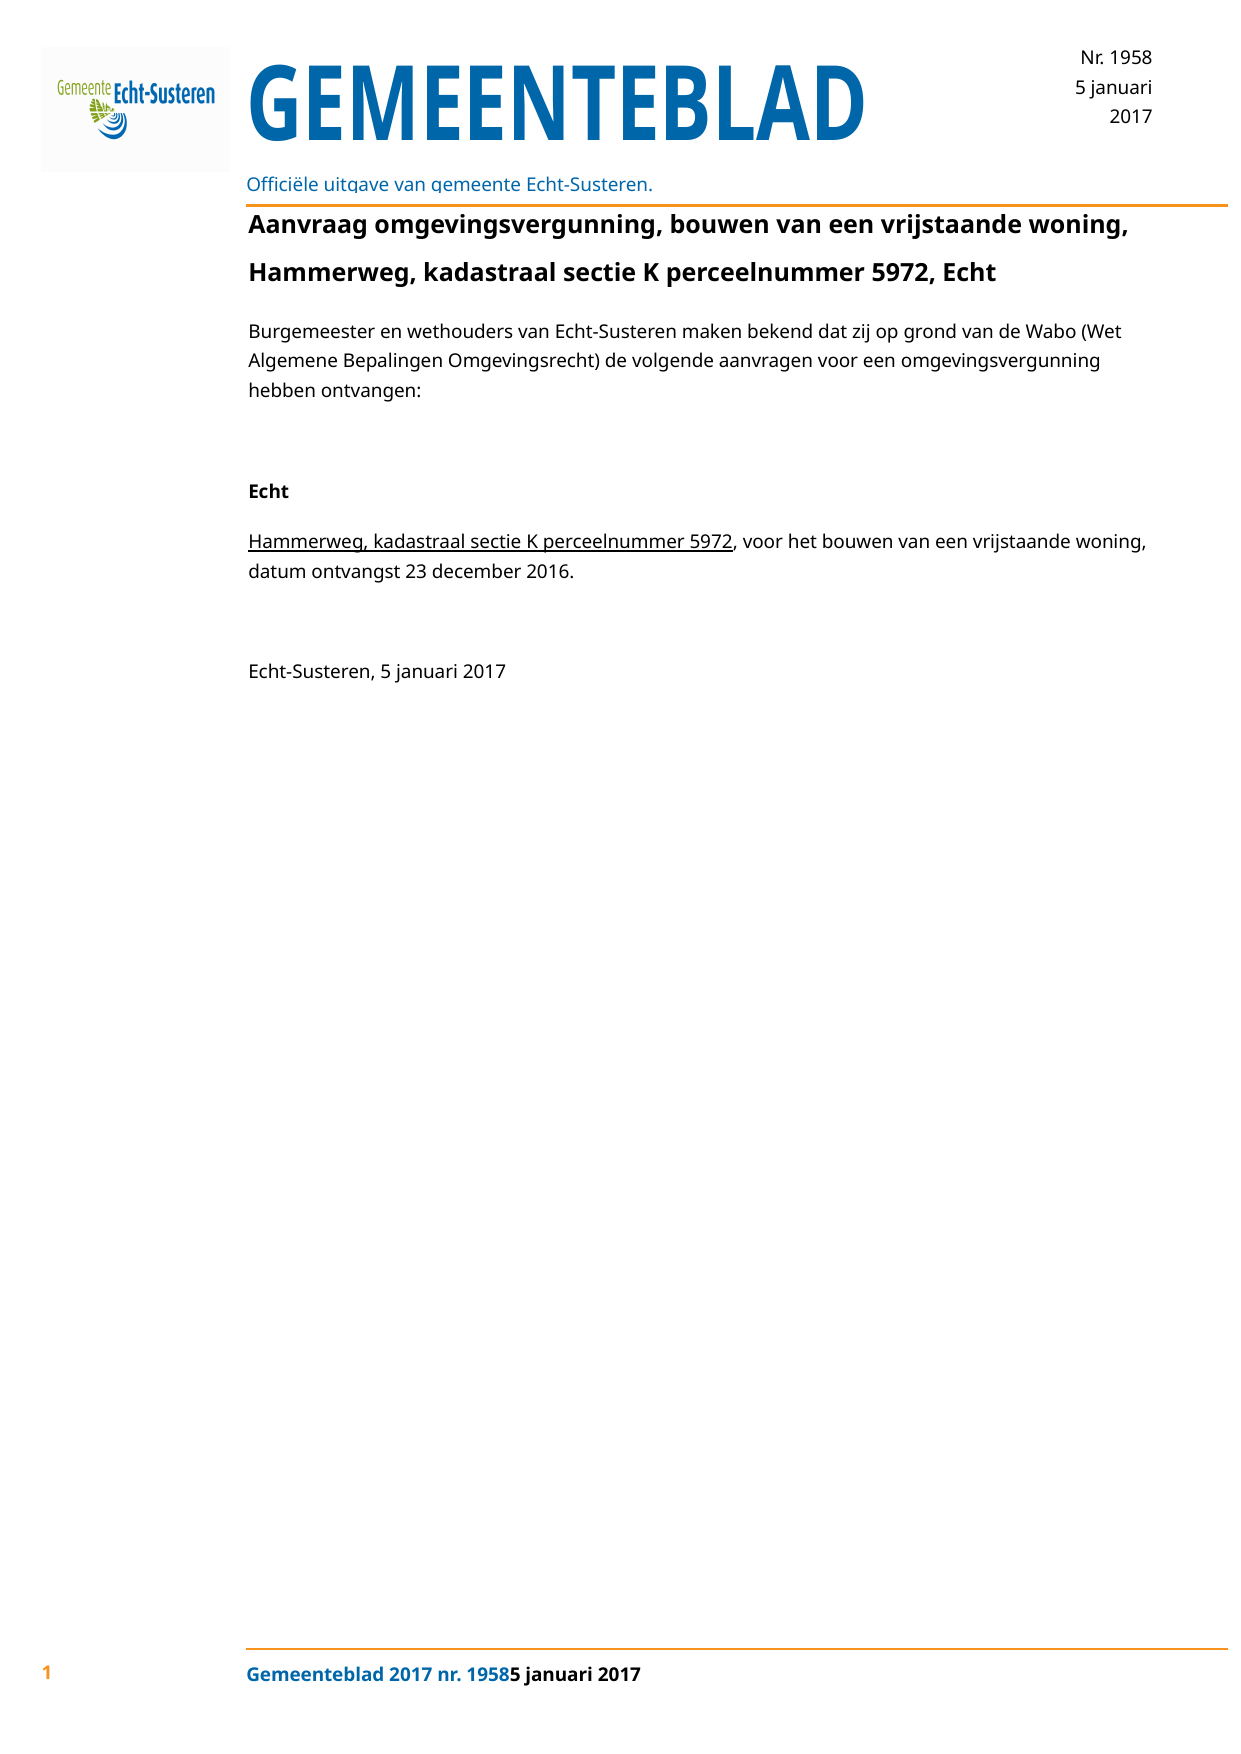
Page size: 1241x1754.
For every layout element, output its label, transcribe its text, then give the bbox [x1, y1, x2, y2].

text Echt [248, 478, 1152, 504]
picture [41, 47, 231, 172]
text Echt-Susteren, 5 januari 2017 [248, 659, 1152, 684]
text Aanvraag omgevingsvergunning, bouwen van een vrijstaande woning, Hammerweg, kadastraal sectie K perceelnummer 5972, Echt [248, 207, 1152, 288]
text Hammerweg, kadastraal sectie K perceelnummer 5972, voor het bouwen van een vrijstaande woning, datum ontvangst 23 december 2016. [248, 528, 1152, 584]
text Burgemeester en wethouders van Echt-Susteren maken bekend dat zij op grond van de Wabo (Wet Algemene Bepalingen Omgevingsrecht) de volgende aanvragen voor een omgevingsvergunning hebben ontvangen: [248, 318, 1152, 403]
